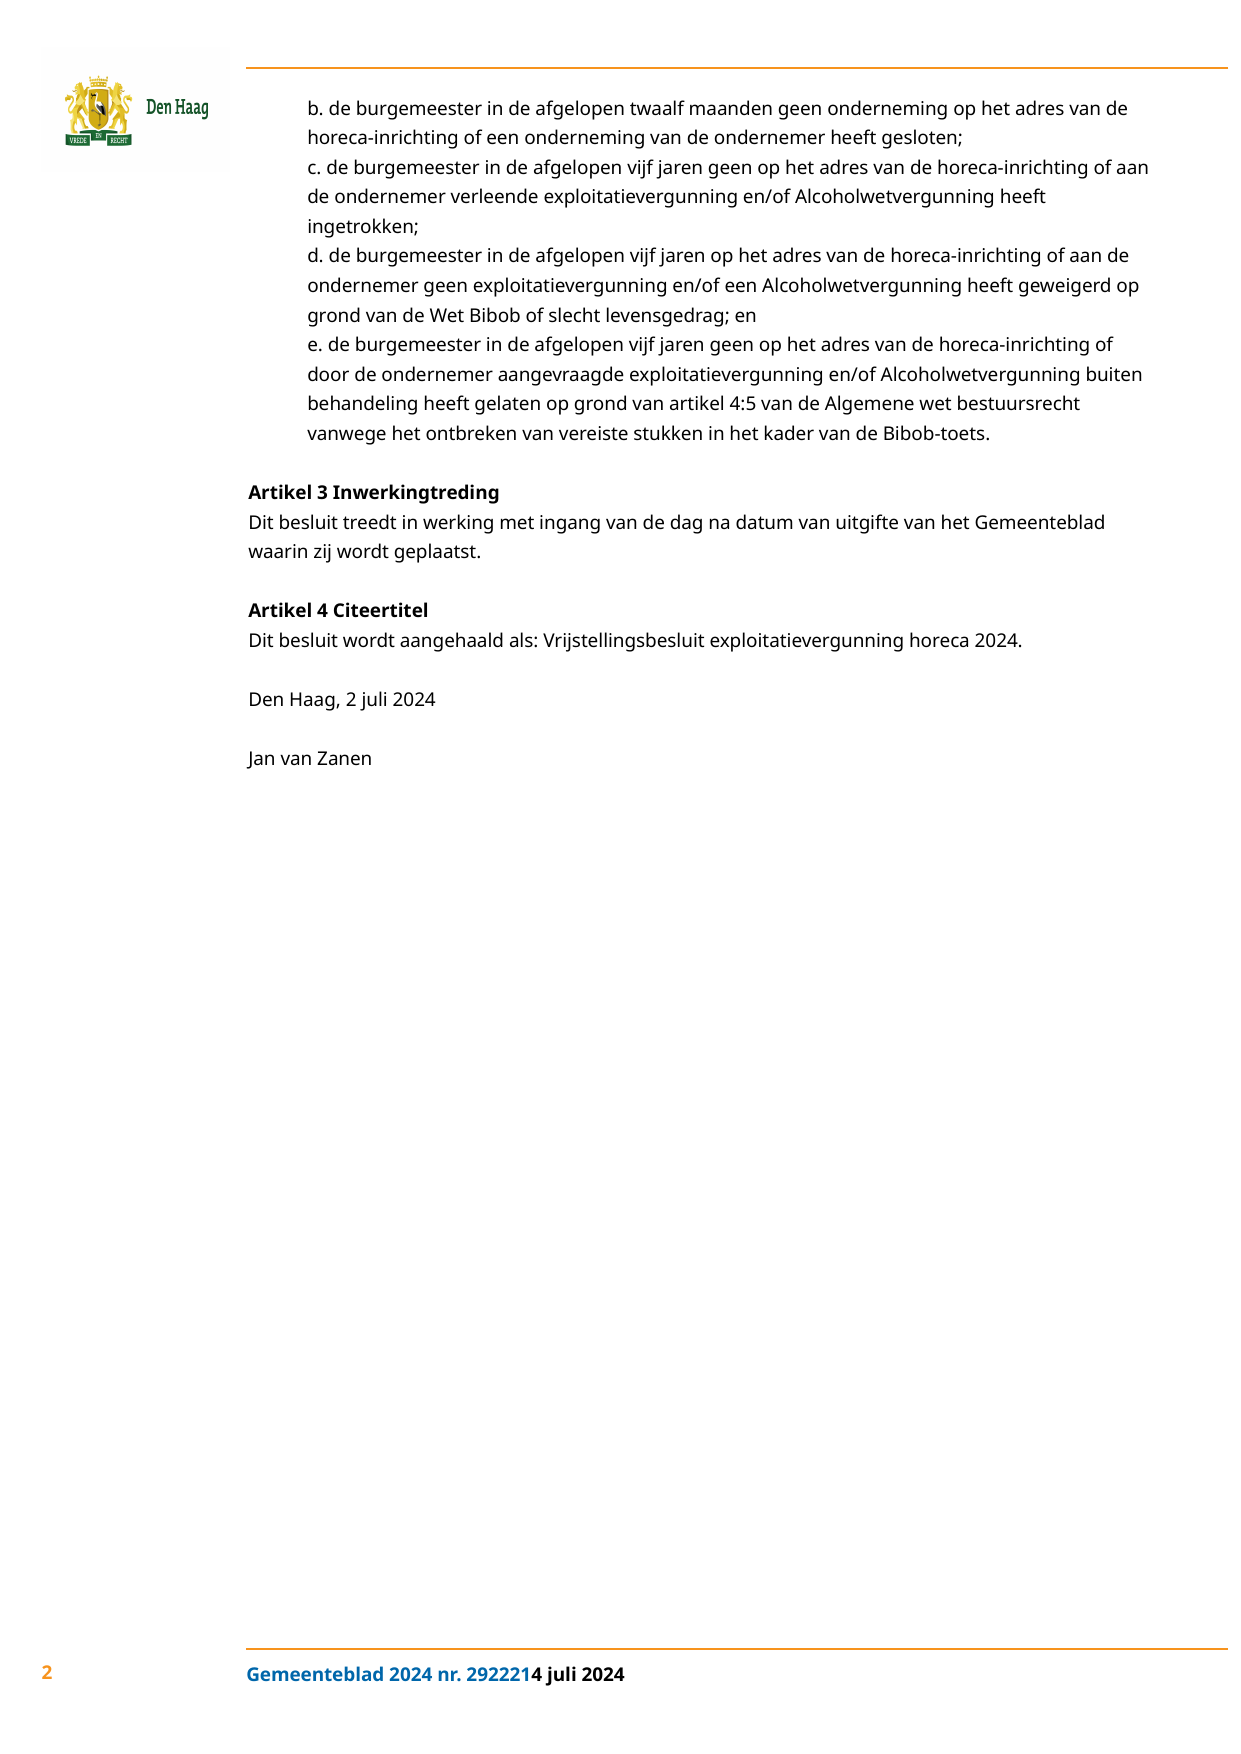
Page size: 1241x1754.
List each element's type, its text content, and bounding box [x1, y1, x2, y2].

text Artikel 4 Citeertitel [248, 598, 1152, 623]
picture [41, 47, 231, 172]
list d. de burgemeester in de afgelopen vijf jaren op het adres van de horeca-inrichting of aan de ondernemer geen exploitatievergunning en/of een Alcoholwetvergunning heeft geweigerd op grond van de Wet Bibob of slecht levensgedrag; en [248, 243, 1152, 328]
text Dit besluit treedt in werking met ingang van de dag na datum van uitgifte van het Gemeenteblad waarin zij wordt geplaatst. [248, 509, 1152, 564]
text Jan van Zanen [248, 746, 1152, 771]
list e. de burgemeester in de afgelopen vijf jaren geen op het adres van de horeca-inrichting of door de ondernemer aangevraagde exploitatievergunning en/of Alcoholwetvergunning buiten behandeling heeft gelaten op grond van artikel 4:5 van de Algemene wet bestuursrecht vanwege het ontbreken van vereiste stukken in het kader van de Bibob-toets. [248, 331, 1152, 446]
list b. de burgemeester in de afgelopen twaalf maanden geen onderneming op het adres van de horeca-inrichting of een onderneming van de ondernemer heeft gesloten; [248, 95, 1152, 150]
text Artikel 3 Inwerkingtreding [248, 479, 1152, 505]
list c. de burgemeester in de afgelopen vijf jaren geen op het adres van de horeca-inrichting of aan de ondernemer verleende exploitatievergunning en/of Alcoholwetvergunning heeft ingetrokken; [248, 154, 1152, 239]
text Dit besluit wordt aangehaald als: Vrijstellingsbesluit exploitatievergunning horeca 2024. [248, 627, 1152, 653]
text Den Haag, 2 juli 2024 [248, 686, 1152, 712]
